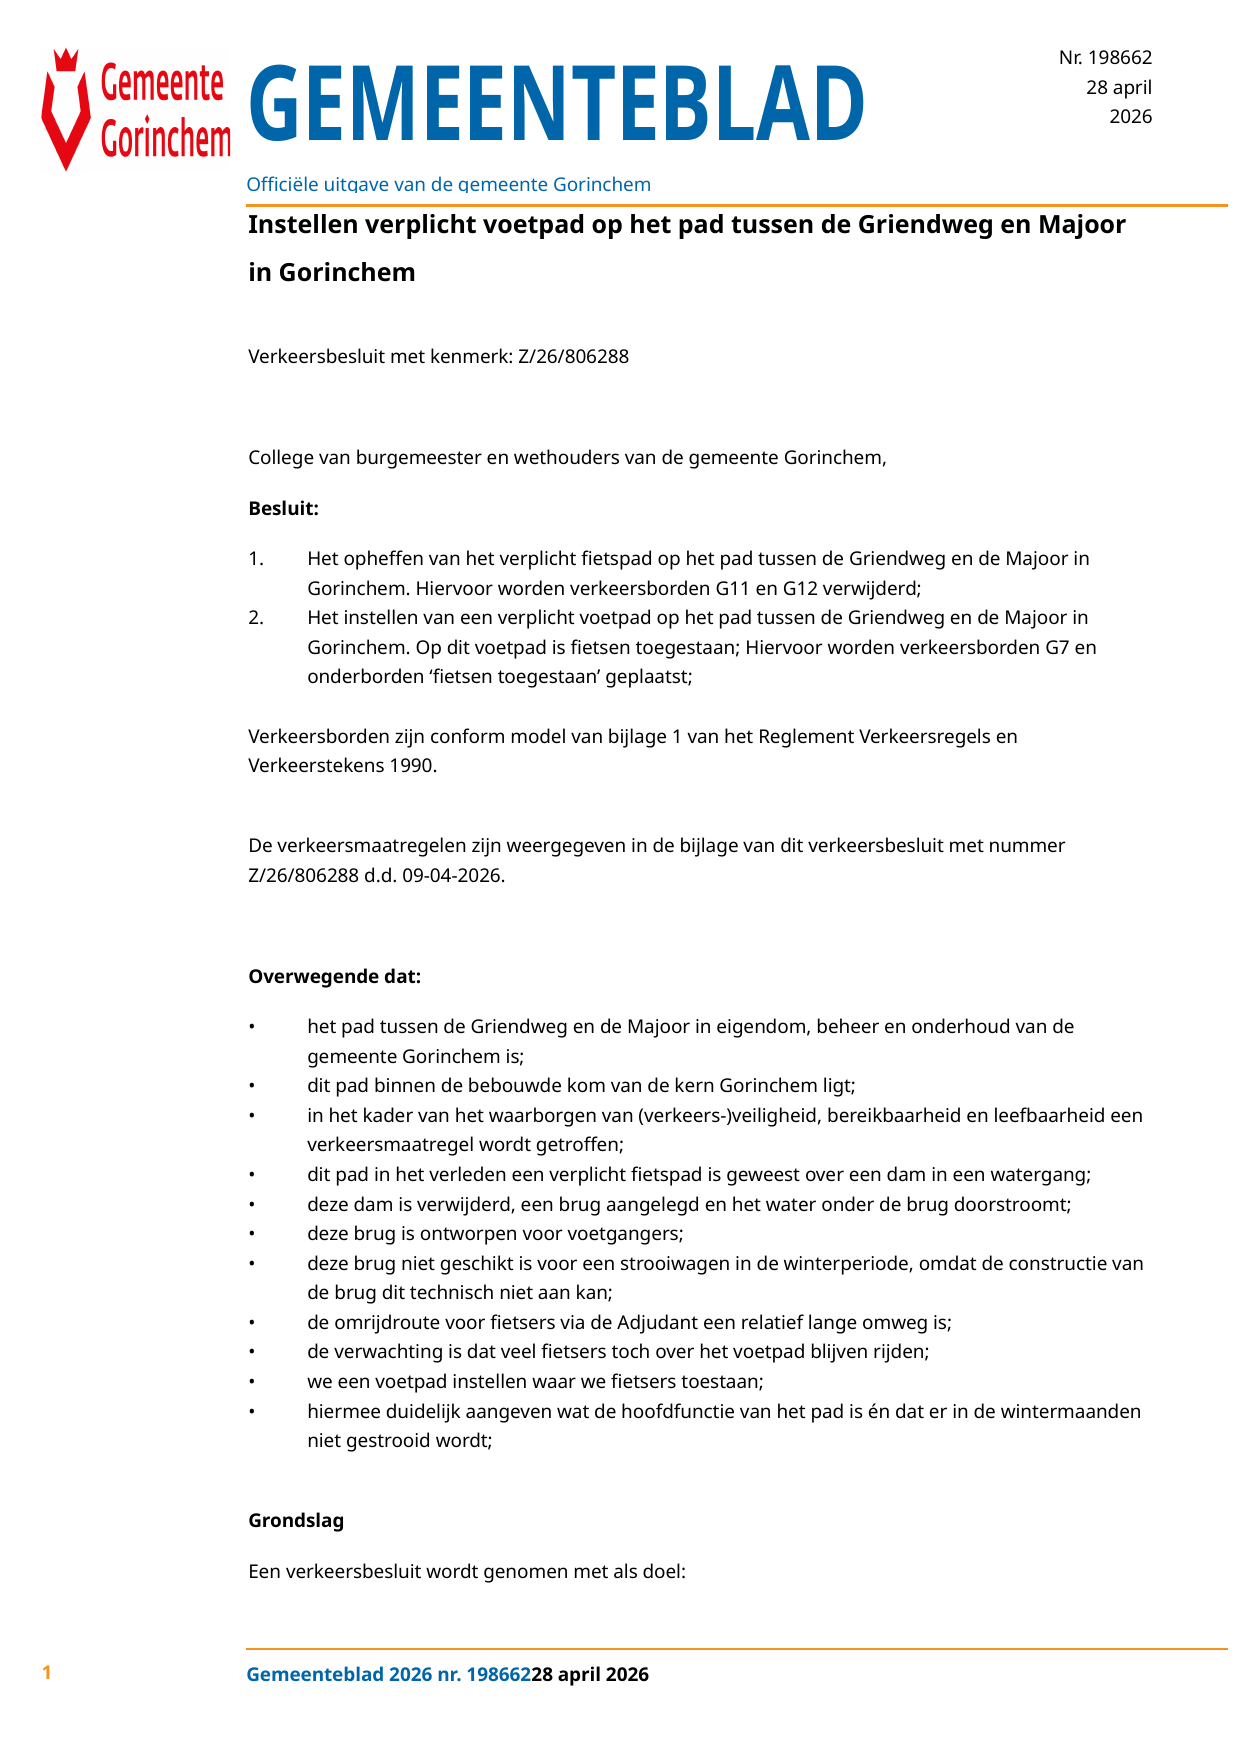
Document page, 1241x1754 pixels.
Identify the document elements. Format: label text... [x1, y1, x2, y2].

text Overwegende dat: [248, 963, 1152, 988]
text De verkeersmaatregelen zijn weergegeven in de bijlage van dit verkeersbesluit met nummer Z/26/806288 d.d. 09-04-2026. [248, 832, 1152, 888]
list Het opheffen van het verplicht fietspad op het pad tussen de Griendweg en de Majoor in Gorinchem. Hiervoor worden verkeersborden G11 en G12 verwijderd; [248, 545, 1152, 601]
list dit pad in het verleden een verplicht fietspad is geweest over een dam in een watergang; [248, 1161, 1152, 1187]
list Het instellen van een verplicht voetpad op het pad tussen de Griendweg en de Majoor in Gorinchem. Op dit voetpad is fietsen toegestaan; Hiervoor worden verkeersborden G7 en onderborden ‘fietsen toegestaan’ geplaatst; [248, 604, 1152, 689]
picture [41, 47, 231, 172]
list dit pad binnen de bebouwde kom van de kern Gorinchem ligt; [248, 1072, 1152, 1098]
text Verkeersbesluit met kenmerk: Z/26/806288 [248, 344, 1152, 369]
list we een voetpad instellen waar we fietsers toestaan; [248, 1368, 1152, 1394]
list de verwachting is dat veel fietsers toch over het voetpad blijven rijden; [248, 1339, 1152, 1364]
list hiermee duidelijk aangeven wat de hoofdfunctie van het pad is én dat er in de wintermaanden niet gestrooid wordt; [248, 1398, 1152, 1453]
text Verkeersborden zijn conform model van bijlage 1 van het Reglement Verkeersregels en Verkeerstekens 1990. [248, 723, 1152, 778]
list het pad tussen de Griendweg en de Majoor in eigendom, beheer en onderhoud van de gemeente Gorinchem is; [248, 1013, 1152, 1068]
text Instellen verplicht voetpad op het pad tussen de Griendweg en Majoor in Gorinchem [248, 207, 1152, 288]
list in het kader van het waarborgen van (verkeers-)veiligheid, bereikbaarheid en leefbaarheid een verkeersmaatregel wordt getroffen; [248, 1102, 1152, 1157]
text College van burgemeester en wethouders van de gemeente Gorinchem, [248, 444, 1152, 470]
list deze brug niet geschikt is voor een strooiwagen in de winterperiode, omdat de constructie van de brug dit technisch niet aan kan; [248, 1250, 1152, 1305]
list deze brug is ontworpen voor voetgangers; [248, 1220, 1152, 1246]
text Grondslag [248, 1507, 1152, 1533]
list deze dam is verwijderd, een brug aangelegd en het water onder de brug doorstroomt; [248, 1191, 1152, 1216]
list de omrijdroute voor fietsers via de Adjudant een relatief lange omweg is; [248, 1309, 1152, 1335]
text Besluit: [248, 495, 1152, 521]
text Een verkeersbesluit wordt genomen met als doel: [248, 1558, 1152, 1583]
